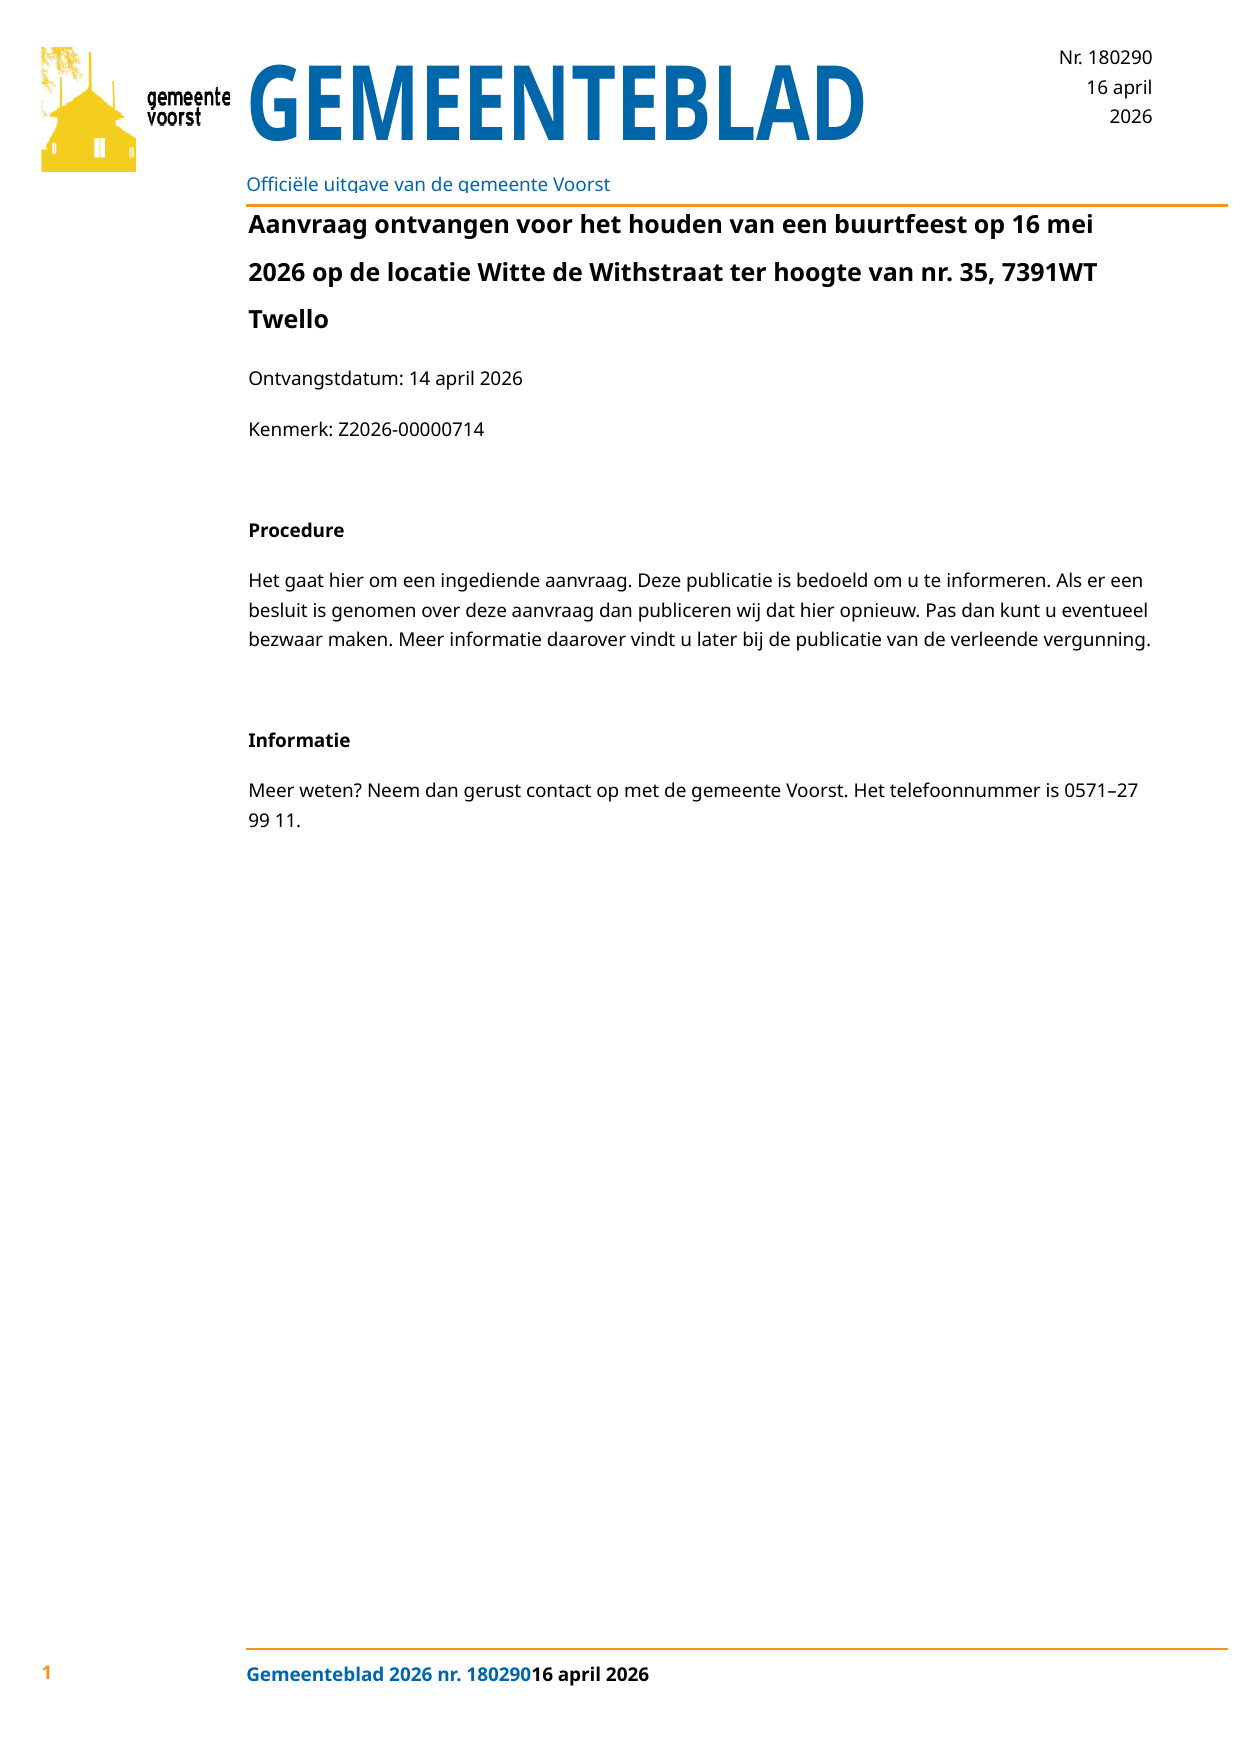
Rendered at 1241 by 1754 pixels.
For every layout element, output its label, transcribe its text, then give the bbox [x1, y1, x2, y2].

picture [41, 47, 231, 172]
text Procedure [248, 517, 1152, 542]
text Meer weten? Neem dan gerust contact op met de gemeente Voorst. Het telefoonnummer is 0571–27 99 11. [248, 778, 1152, 833]
text Informatie [248, 727, 1152, 753]
text Ontvangstdatum: 14 april 2026 [248, 366, 1152, 391]
text Aanvraag ontvangen voor het houden van een buurtfeest op 16 mei 2026 op de locatie Witte de Withstraat ter hoogte van nr. 35, 7391WT Twello [248, 207, 1152, 336]
text Kenmerk: Z2026-00000714 [248, 416, 1152, 442]
text Het gaat hier om een ingediende aanvraag. Deze publicatie is bedoeld om u te informeren. Als er een besluit is genomen over deze aanvraag dan publiceren wij dat hier opnieuw. Pas dan kunt u eventueel bezwaar maken. Meer informatie daarover vindt u later bij de publicatie van de verleende vergunning. [248, 567, 1152, 652]
